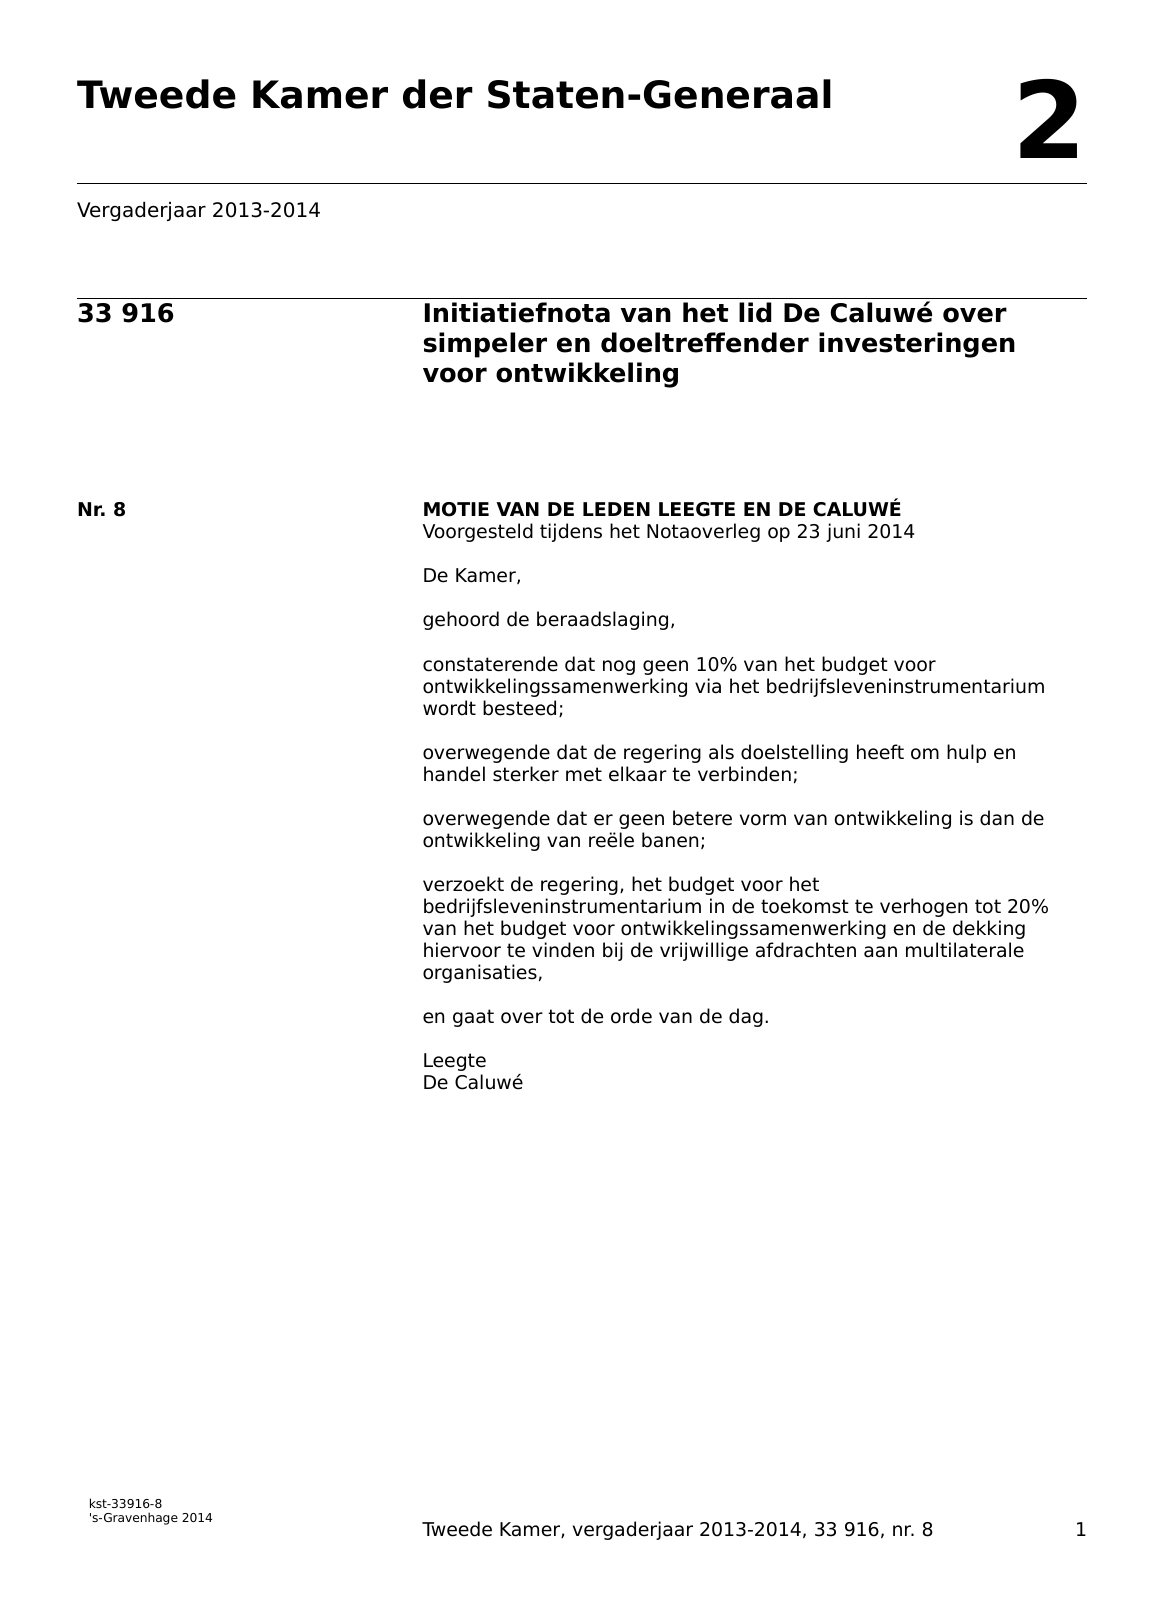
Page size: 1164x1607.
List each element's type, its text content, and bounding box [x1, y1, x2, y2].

subtitle Nr. 8 MOTIE VAN DE LEDEN LEEGTE EN DE CALUWÉ [77, 499, 1087, 521]
text constaterende dat nog geen 10% van het budget voor ontwikkelingssamenwerking via het bedrijfsleveninstrumentarium wordt besteed; [422, 653, 1087, 719]
text Voorgesteld tijdens het Notaoverleg op 23 juni 2014 [422, 521, 1087, 543]
text overwegende dat de regering als doelstelling heeft om hulp en handel sterker met elkaar te verbinden; [422, 742, 1087, 786]
table_header 2 [886, 59, 1087, 183]
text overwegende dat er geen betere vorm van ontwikkeling is dan de ontwikkeling van reële banen; [422, 808, 1087, 852]
subtitle 33 916 Initiatiefnota van het lid De Caluwé over simpeler en doeltreffender investeringen voor ontwikkeling [77, 299, 1087, 388]
text kst-33916-8 [88, 1497, 323, 1511]
text De Caluwé [422, 1072, 1087, 1094]
table_cell Vergaderjaar 2013-2014 [77, 184, 1087, 298]
text en gaat over tot de orde van de dag. [422, 1006, 1087, 1028]
text Leegte [422, 1050, 1087, 1072]
text verzoekt de regering, het budget voor het bedrijfsleveninstrumentarium in de toekomst te verhogen tot 20% van het budget voor ontwikkelingssamenwerking en de dekking hiervoor te vinden bij de vrijwillige afdrachten aan multilaterale organisaties, [422, 874, 1087, 984]
text De Kamer, [422, 565, 1087, 587]
text gehoord de beraadslaging, [422, 609, 1087, 631]
table_header Tweede Kamer der Staten-Generaal [77, 59, 886, 183]
text 's-Gravenhage 2014 [88, 1511, 323, 1525]
